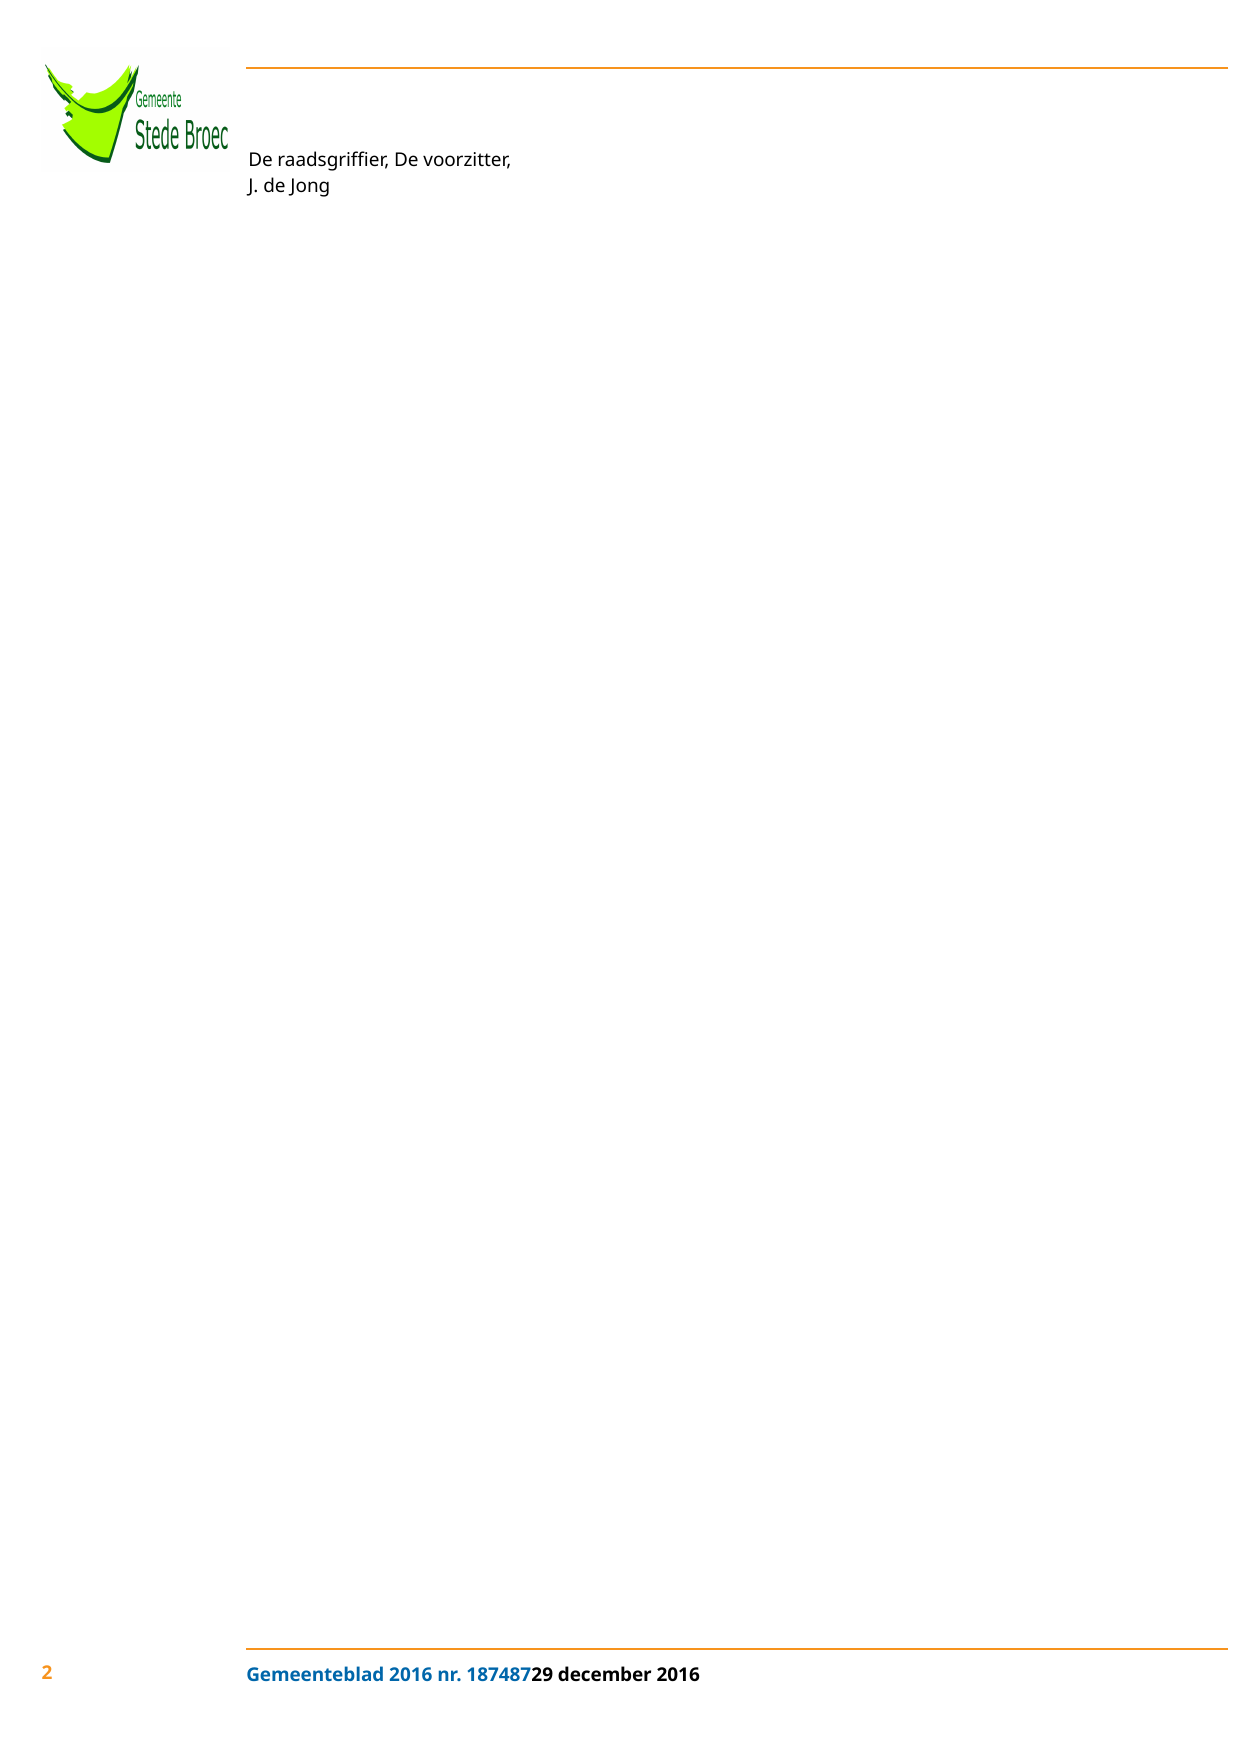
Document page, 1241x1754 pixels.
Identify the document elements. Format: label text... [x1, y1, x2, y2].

text De raadsgriffier, De voorzitter, [248, 146, 1152, 172]
text J. de Jong [248, 172, 1152, 198]
picture [41, 47, 231, 172]
